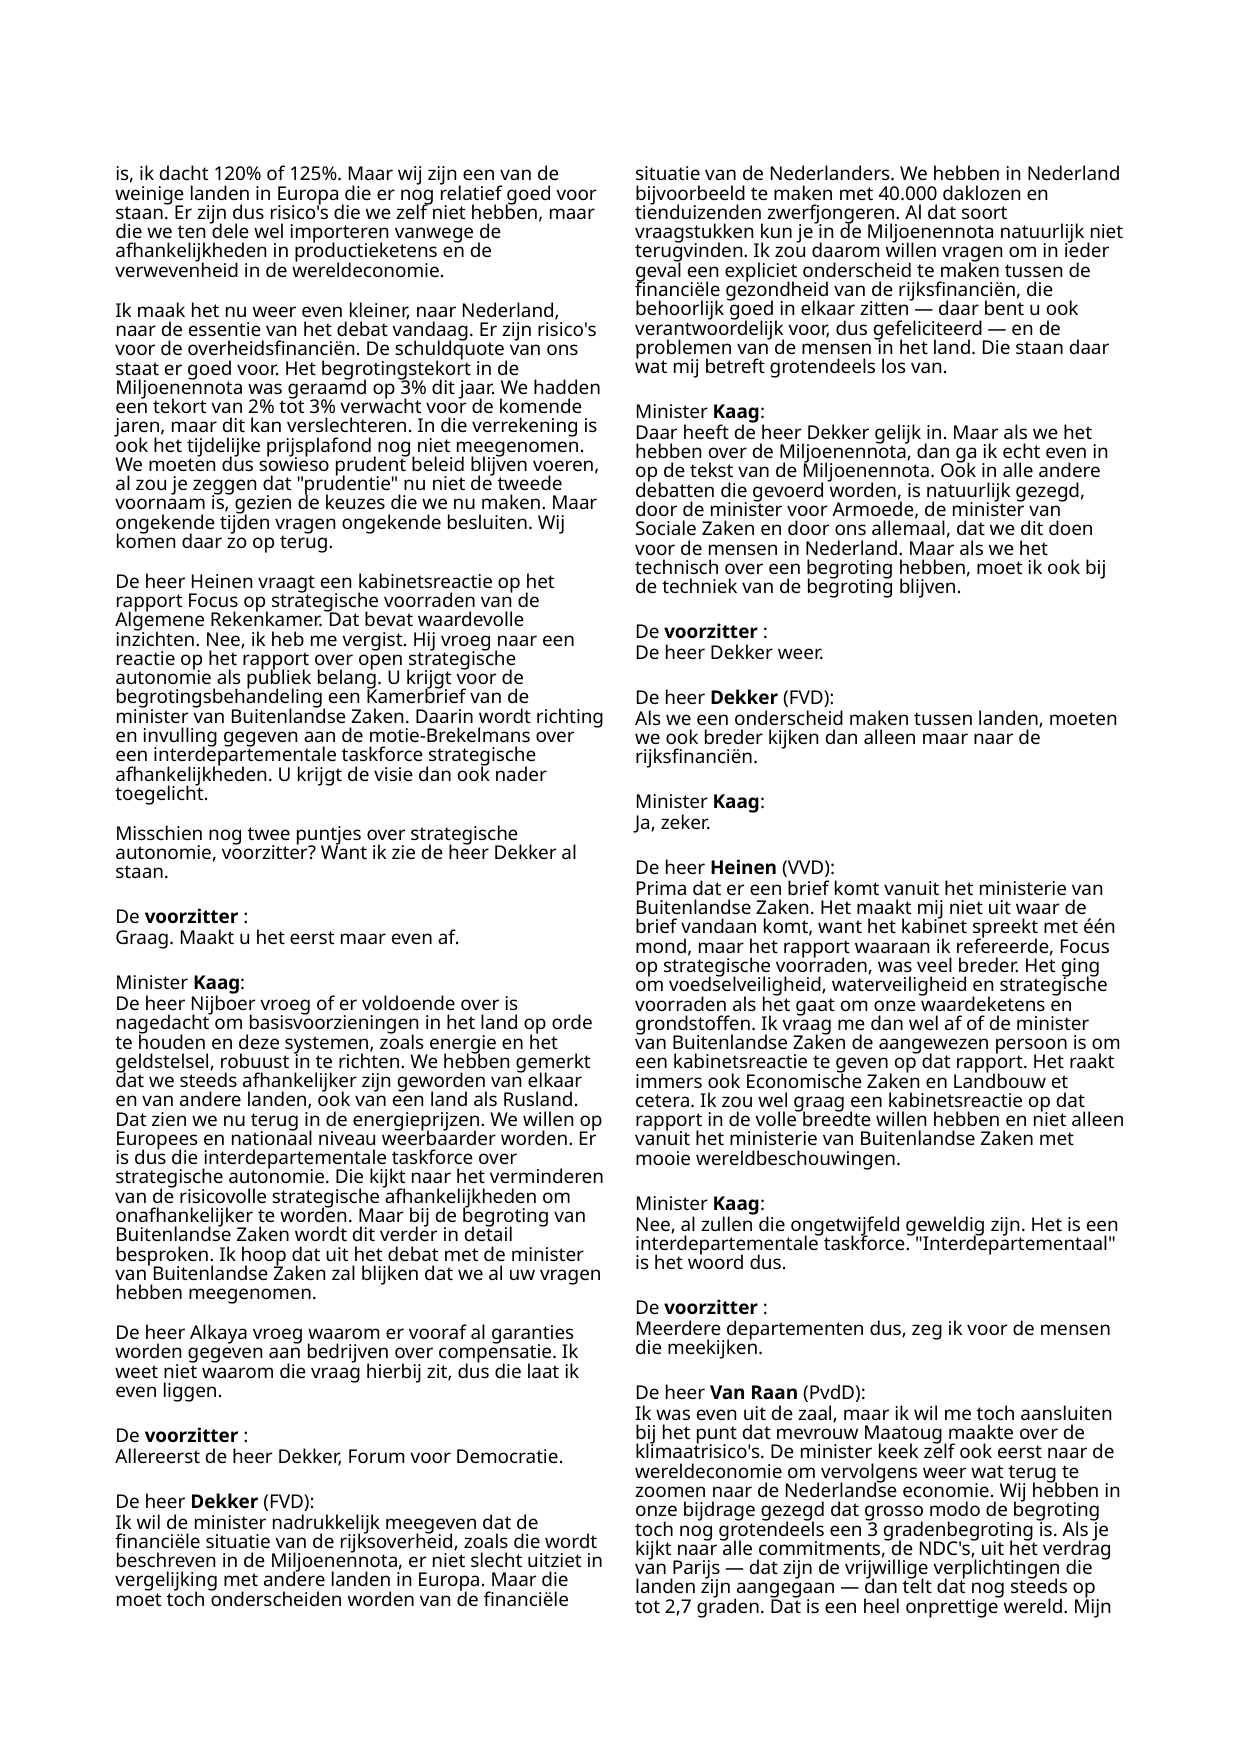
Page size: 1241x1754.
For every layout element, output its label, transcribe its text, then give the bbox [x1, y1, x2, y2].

text De heer Dekker (FVD): [115, 1488, 605, 1514]
text De voorzitter : [635, 618, 1125, 644]
text De heer Heinen (VVD): [635, 854, 1125, 880]
text De voorzitter : [115, 903, 605, 929]
text De heer Nijboer vroeg of er voldoende over is nagedacht om basisvoorzieningen in het land op orde te houden en deze systemen, zoals energie en het geldstelsel, robuust in te richten. We hebben gemerkt dat we steeds afhankelijker zijn geworden van elkaar en van andere landen, ook van een land als Rusland. Dat zien we nu terug in de energieprijzen. We willen op Europees en nationaal niveau weerbaarder worden. Er is dus die interdepartementale taskforce over strategische autonomie. Die kijkt naar het verminderen van de risicovolle strategische afhankelijkheden om onafhankelijker te worden. Maar bij de begroting van Buitenlandse Zaken wordt dit verder in detail besproken. Ik hoop dat uit het debat met de minister van Buitenlandse Zaken zal blijken dat we al uw vragen hebben meegenomen. [115, 995, 605, 1303]
text Allereerst de heer Dekker, Forum voor Democratie. [115, 1448, 605, 1467]
text Misschien nog twee puntjes over strategische autonomie, voorzitter? Want ik zie de heer Dekker al staan. [115, 825, 605, 883]
text Daar heeft de heer Dekker gelijk in. Maar als we het hebben over de Miljoenennota, dan ga ik echt even in op de tekst van de Miljoenennota. Ook in alle andere debatten die gevoerd worden, is natuurlijk gezegd, door de minister voor Armoede, de minister van Sociale Zaken en door ons allemaal, dat we dit doen voor de mensen in Nederland. Maar als we het technisch over een begroting hebben, moet ik ook bij de techniek van de begroting blijven. [635, 424, 1125, 597]
text is, ik dacht 120% of 125%. Maar wij zijn een van de weinige landen in Europa die er nog relatief goed voor staan. Er zijn dus risico's die we zelf niet hebben, maar die we ten dele wel importeren vanwege de afhankelijkheden in productieketens en de verwevenheid in de wereldeconomie. [115, 165, 605, 281]
text Ik maak het nu weer even kleiner, naar Nederland, naar de essentie van het debat vandaag. Er zijn risico's voor de overheidsfinanciën. De schuldquote van ons staat er goed voor. Het begrotingstekort in de Miljoenennota was geraamd op 3% dit jaar. We hadden een tekort van 2% tot 3% verwacht voor de komende jaren, maar dit kan verslechteren. In die verrekening is ook het tijdelijke prijsplafond nog niet meegenomen. We moeten dus sowieso prudent beleid blijven voeren, al zou je zeggen dat "prudentie" nu niet de tweede voornaam is, gezien de keuzes die we nu maken. Maar ongekende tijden vragen ongekende besluiten. Wij komen daar zo op terug. [115, 302, 605, 552]
text Ik was even uit de zaal, maar ik wil me toch aansluiten bij het punt dat mevrouw Maatoug maakte over de klimaatrisico's. De minister keek zelf ook eerst naar de wereldeconomie om vervolgens weer wat terug te zoomen naar de Nederlandse economie. Wij hebben in onze bijdrage gezegd dat grosso modo de begroting toch nog grotendeels een 3 gradenbegroting is. Als je kijkt naar alle commitments, de NDC's, uit het verdrag van Parijs — dat zijn de vrijwillige verplichtingen die landen zijn aangegaan — dan telt dat nog steeds op tot 2,7 graden. Dat is een heel onprettige wereld. Mijn [635, 1405, 1125, 1617]
text Graag. Maakt u het eerst maar even af. [115, 929, 605, 948]
text De heer Dekker (FVD): [635, 684, 1125, 710]
text De voorzitter : [115, 1422, 605, 1448]
text De heer Van Raan (PvdD): [635, 1379, 1125, 1405]
text De voorzitter : [635, 1294, 1125, 1320]
text Minister Kaag: [635, 788, 1125, 814]
text Nee, al zullen die ongetwijfeld geweldig zijn. Het is een interdepartementale taskforce. "Interdepartementaal" is het woord dus. [635, 1216, 1125, 1273]
text situatie van de Nederlanders. We hebben in Nederland bijvoorbeeld te maken met 40.000 daklozen en tienduizenden zwerfjongeren. Al dat soort vraagstukken kun je in de Miljoenennota natuurlijk niet terugvinden. Ik zou daarom willen vragen om in ieder geval een expliciet onderscheid te maken tussen de financiële gezondheid van de rijksfinanciën, die behoorlijk goed in elkaar zitten — daar bent u ook verantwoordelijk voor, dus gefeliciteerd — en de problemen van de mensen in het land. Die staan daar wat mij betreft grotendeels los van. [635, 165, 1125, 377]
text Minister Kaag: [635, 398, 1125, 424]
text Als we een onderscheid maken tussen landen, moeten we ook breder kijken dan alleen maar naar de rijksfinanciën. [635, 710, 1125, 767]
text Minister Kaag: [635, 1190, 1125, 1216]
text De heer Alkaya vroeg waarom er vooraf al garanties worden gegeven aan bedrijven over compensatie. Ik weet niet waarom die vraag hierbij zit, dus die laat ik even liggen. [115, 1324, 605, 1401]
text Prima dat er een brief komt vanuit het ministerie van Buitenlandse Zaken. Het maakt mij niet uit waar de brief vandaan komt, want het kabinet spreekt met één mond, maar het rapport waaraan ik refereerde, Focus op strategische voorraden, was veel breder. Het ging om voedselveiligheid, waterveiligheid en strategische voorraden als het gaat om onze waardeketens en grondstoffen. Ik vraag me dan wel af of de minister van Buitenlandse Zaken de aangewezen persoon is om een kabinetsreactie te geven op dat rapport. Het raakt immers ook Economische Zaken en Landbouw et cetera. Ik zou wel graag een kabinetsreactie op dat rapport in de volle breedte willen hebben en niet alleen vanuit het ministerie van Buitenlandse Zaken met mooie wereldbeschouwingen. [635, 880, 1125, 1169]
text Meerdere departementen dus, zeg ik voor de mensen die meekijken. [635, 1320, 1125, 1358]
text Minister Kaag: [115, 969, 605, 995]
text De heer Heinen vraagt een kabinetsreactie op het rapport Focus op strategische voorraden van de Algemene Rekenkamer. Dat bevat waardevolle inzichten. Nee, ik heb me vergist. Hij vroeg naar een reactie op het rapport over open strategische autonomie als publiek belang. U krijgt voor de begrotingsbehandeling een Kamerbrief van de minister van Buitenlandse Zaken. Daarin wordt richting en invulling gegeven aan de motie-Brekelmans over een interdepartementale taskforce strategische afhankelijkheden. U krijgt de visie dan ook nader toegelicht. [115, 573, 605, 804]
text De heer Dekker weer. [635, 644, 1125, 663]
text Ik wil de minister nadrukkelijk meegeven dat de financiële situatie van de rijksoverheid, zoals die wordt beschreven in de Miljoenennota, er niet slecht uitziet in vergelijking met andere landen in Europa. Maar die moet toch onderscheiden worden van de financiële [115, 1514, 605, 1610]
text Ja, zeker. [635, 814, 1125, 833]
